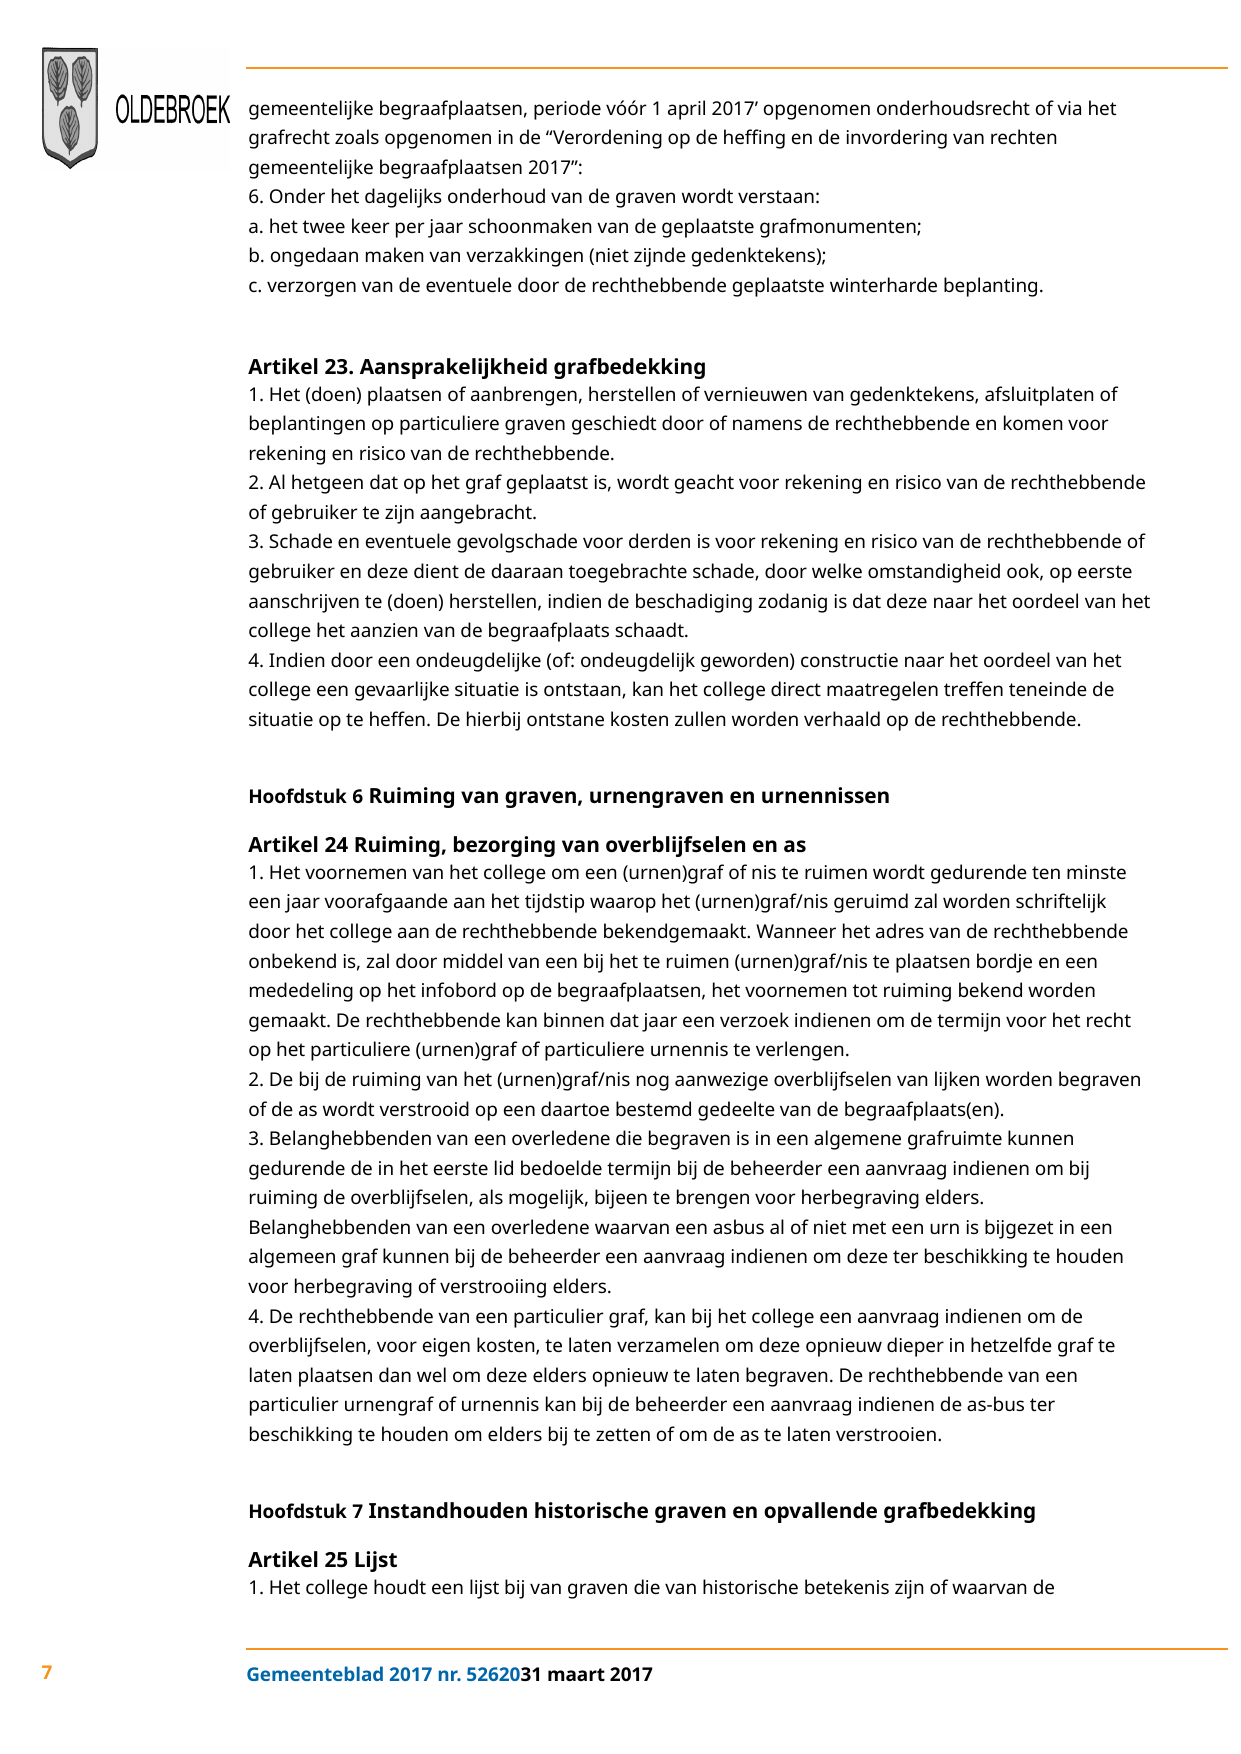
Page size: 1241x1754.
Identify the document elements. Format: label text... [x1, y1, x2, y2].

text 4. De rechthebbende van een particulier graf, kan bij het college een aanvraag indienen om de overblijfselen, voor eigen kosten, te laten verzamelen om deze opnieuw dieper in hetzelfde graf te laten plaatsen dan wel om deze elders opnieuw te laten begraven. De rechthebbende van een particulier urnengraf of urnennis kan bij de beheerder een aanvraag indienen de as-bus ter beschikking te houden om elders bij te zetten of om de as te laten verstrooien. [248, 1303, 1152, 1447]
picture [41, 47, 231, 172]
text 1. Het college houdt een lijst bij van graven die van historische betekenis zijn of waarvan de [248, 1574, 1152, 1600]
text 6. Onder het dagelijks onderhoud van de graven wordt verstaan: [248, 183, 1152, 209]
text Artikel 23. Aansprakelijkheid grafbedekking [248, 352, 1152, 381]
text 2. Al hetgeen dat op het graf geplaatst is, wordt geacht voor rekening en risico van de rechthebbende of gebruiker te zijn aangebracht. [248, 469, 1152, 525]
text Artikel 25 Lijst [248, 1546, 1152, 1574]
text Hoofdstuk 7 Instandhouden historische graven en opvallende grafbedekking [248, 1496, 1152, 1525]
text b. ongedaan maken van verzakkingen (niet zijnde gedenktekens); [248, 243, 1152, 268]
text 1. Het (doen) plaatsen of aanbrengen, herstellen of vernieuwen van gedenktekens, afsluitplaten of beplantingen op particuliere graven geschiedt door of namens de rechthebbende en komen voor rekening en risico van de rechthebbende. [248, 381, 1152, 466]
text gemeentelijke begraafplaatsen, periode vóór 1 april 2017’ opgenomen onderhoudsrecht of via het grafrecht zoals opgenomen in de “Verordening op de heffing en de invordering van rechten gemeentelijke begraafplaatsen 2017”: [248, 95, 1152, 180]
text Artikel 24 Ruiming, bezorging van overblijfselen en as [248, 831, 1152, 859]
text Hoofdstuk 6 Ruiming van graven, urnengraven en urnennissen [248, 781, 1152, 810]
text 3. Schade en eventuele gevolgschade voor derden is voor rekening en risico van de rechthebbende of gebruiker en deze dient de daaraan toegebrachte schade, door welke omstandigheid ook, op eerste aanschrijven te (doen) herstellen, indien de beschadiging zodanig is dat deze naar het oordeel van het college het aanzien van de begraafplaats schaadt. [248, 529, 1152, 643]
text a. het twee keer per jaar schoonmaken van de geplaatste grafmonumenten; [248, 213, 1152, 239]
text 3. Belanghebbenden van een overledene die begraven is in een algemene grafruimte kunnen gedurende de in het eerste lid bedoelde termijn bij de beheerder een aanvraag indienen om bij ruiming de overblijfselen, als mogelijk, bijeen te brengen voor herbegraving elders. Belanghebbenden van een overledene waarvan een asbus al of niet met een urn is bijgezet in een algemeen graf kunnen bij de beheerder een aanvraag indienen om deze ter beschikking te houden voor herbegraving of verstrooiing elders. [248, 1125, 1152, 1299]
text 4. Indien door een ondeugdelijke (of: ondeugdelijk geworden) constructie naar het oordeel van het college een gevaarlijke situatie is ontstaan, kan het college direct maatregelen treffen teneinde de situatie op te heffen. De hierbij ontstane kosten zullen worden verhaald op de rechthebbende. [248, 647, 1152, 732]
text 2. De bij de ruiming van het (urnen)graf/nis nog aanwezige overblijfselen van lijken worden begraven of de as wordt verstrooid op een daartoe bestemd gedeelte van de begraafplaats(en). [248, 1066, 1152, 1121]
text c. verzorgen van de eventuele door de rechthebbende geplaatste winterharde beplanting. [248, 272, 1152, 298]
text 1. Het voornemen van het college om een (urnen)graf of nis te ruimen wordt gedurende ten minste een jaar voorafgaande aan het tijdstip waarop het (urnen)graf/nis geruimd zal worden schriftelijk door het college aan de rechthebbende bekendgemaakt. Wanneer het adres van de rechthebbende onbekend is, zal door middel van een bij het te ruimen (urnen)graf/nis te plaatsen bordje en een mededeling op het infobord op de begraafplaatsen, het voornemen tot ruiming bekend worden gemaakt. De rechthebbende kan binnen dat jaar een verzoek indienen om de termijn voor het recht op het particuliere (urnen)graf of particuliere urnennis te verlengen. [248, 859, 1152, 1062]
